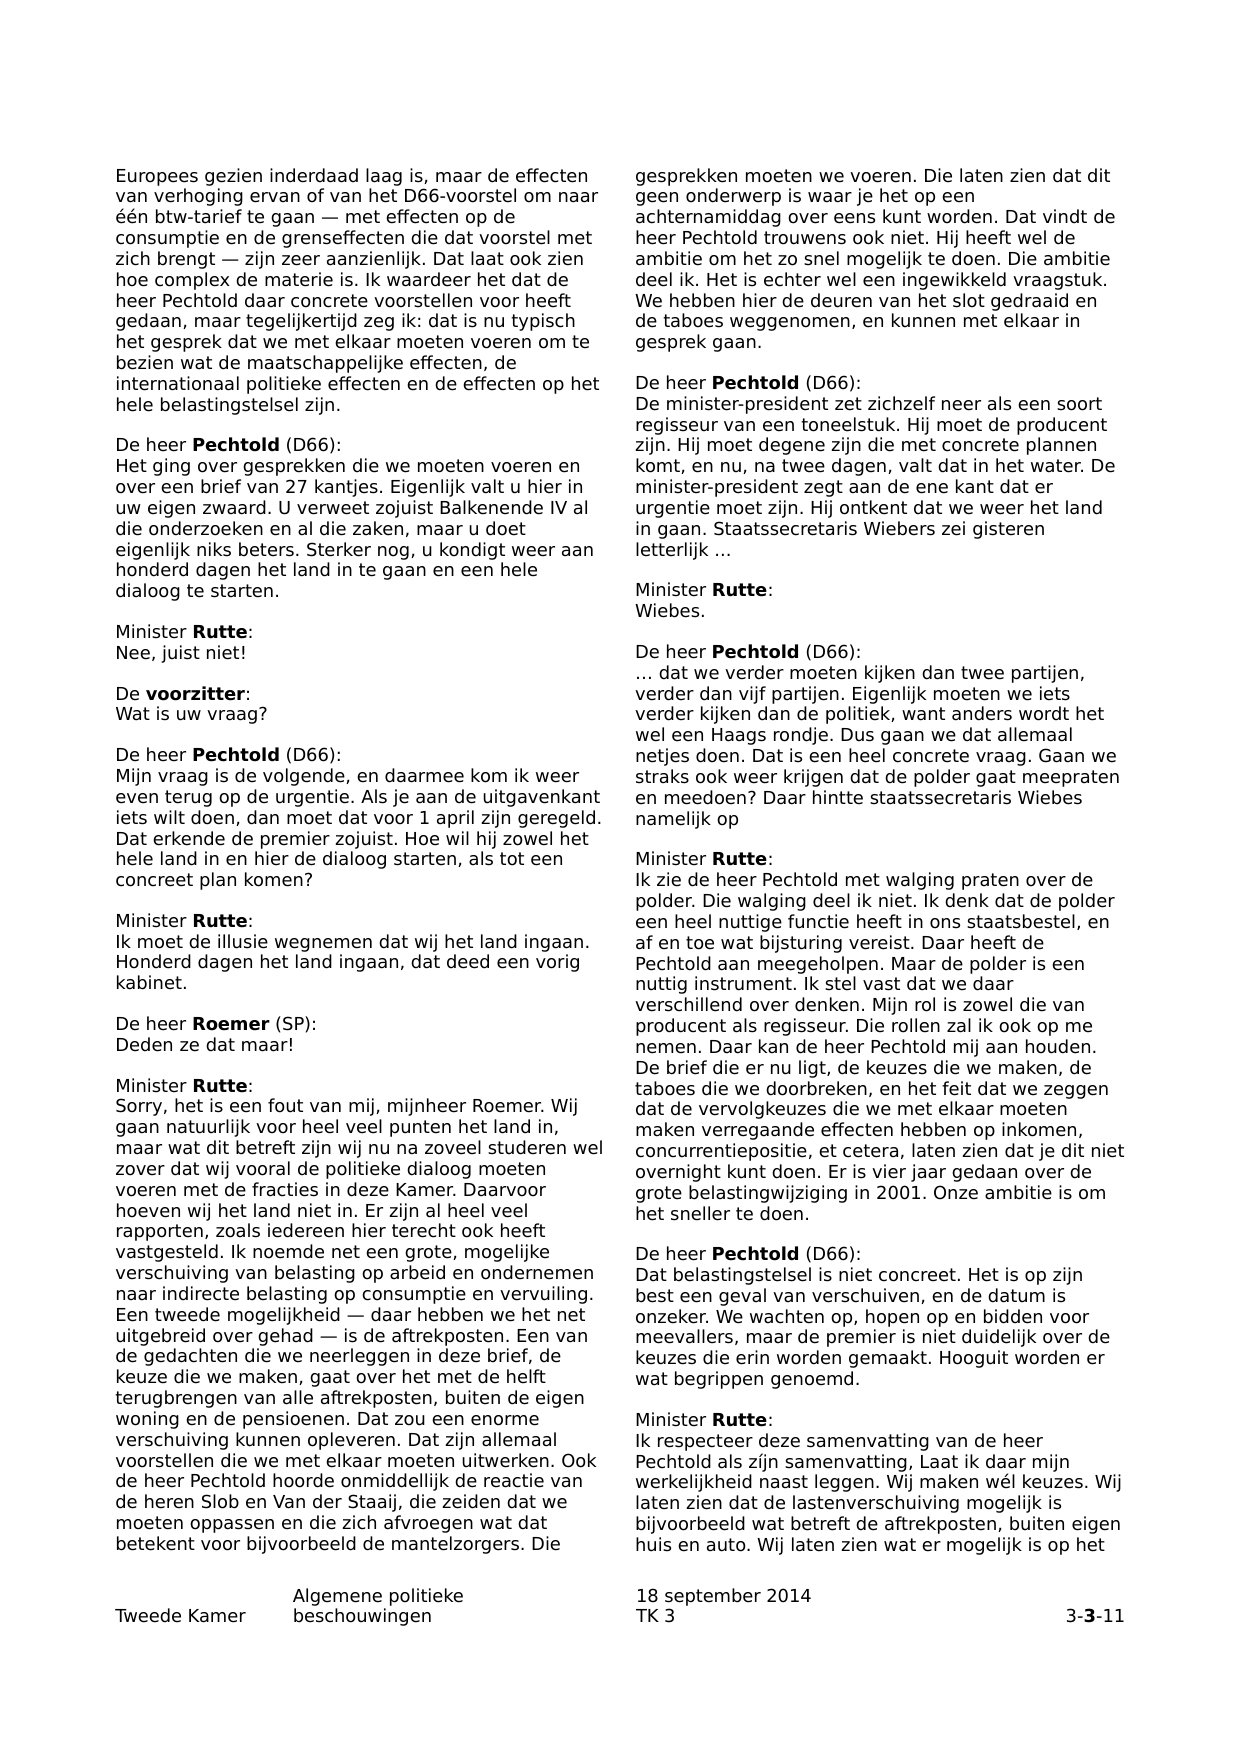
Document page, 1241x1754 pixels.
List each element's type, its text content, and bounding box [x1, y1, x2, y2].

text Mijn vraag is de volgende, en daarmee kom ik weer even terug op de urgentie. Als je aan de uitgavenkant iets wilt doen, dan moet dat voor 1 april zijn geregeld. Dat erkende de premier zojuist. Hoe wil hij zowel het hele land in en hier de dialoog starten, als tot een concreet plan komen? [115, 766, 605, 891]
text De heer Pechtold (D66): [635, 642, 1125, 662]
text Sorry, het is een fout van mij, mijnheer Roemer. Wij gaan natuurlijk voor heel veel punten het land in, maar wat dit betreft zijn wij nu na zoveel studeren wel zover dat wij vooral de politieke dialoog moeten voeren met de fracties in deze Kamer. Daarvoor hoeven wij het land niet in. Er zijn al heel veel rapporten, zoals iedereen hier terecht ook heeft vastgesteld. Ik noemde net een grote, mogelijke verschuiving van belasting op arbeid en ondernemen naar indirecte belasting op consumptie en vervuiling. Een tweede mogelijkheid — daar hebben we het net uitgebreid over gehad — is de aftrekposten. Een van de gedachten die we neerleggen in deze brief, de keuze die we maken, gaat over het met de helft terugbrengen van alle aftrekposten, buiten de eigen woning en de pensioenen. Dat zou een enorme verschuiving kunnen opleveren. Dat zijn allemaal voorstellen die we met elkaar moeten uitwerken. Ook de heer Pechtold hoorde onmiddellijk de reactie van de heren Slob en Van der Staaij, die zeiden dat we moeten oppassen en die zich afvroegen wat dat betekent voor bijvoorbeeld de mantelzorgers. Die [115, 1096, 605, 1554]
text Ik moet de illusie wegnemen dat wij het land ingaan. Honderd dagen het land ingaan, dat deed een vorig kabinet. [115, 931, 605, 994]
text De heer Pechtold (D66): [115, 745, 605, 766]
text Europees gezien inderdaad laag is, maar de effecten van verhoging ervan of van het D66-voorstel om naar één btw-tarief te gaan — met effecten op de consumptie en de grenseffecten die dat voorstel met zich brengt — zijn zeer aanzienlijk. Dat laat ook zien hoe complex de materie is. Ik waardeer het dat de heer Pechtold daar concrete voorstellen voor heeft gedaan, maar tegelijkertijd zeg ik: dat is nu typisch het gesprek dat we met elkaar moeten voeren om te bezien wat de maatschappelijke effecten, de internationaal politieke effecten en de effecten op het hele belastingstelsel zijn. [115, 165, 605, 415]
text Ik respecteer deze samenvatting van de heer Pechtold als zíjn samenvatting, Laat ik daar mijn werkelijkheid naast leggen. Wij maken wél keuzes. Wij laten zien dat de lastenverschuiving mogelijk is bijvoorbeeld wat betreft de aftrekposten, buiten eigen huis en auto. Wij laten zien wat er mogelijk is op het [635, 1431, 1125, 1556]
text Minister Rutte: [115, 1076, 605, 1096]
text Wiebes. [635, 601, 1125, 622]
text Minister Rutte: [115, 911, 605, 931]
text De voorzitter: [115, 683, 605, 704]
text Minister Rutte: [635, 1410, 1125, 1431]
text De heer Pechtold (D66): [635, 1244, 1125, 1265]
text Ik zie de heer Pechtold met walging praten over de polder. Die walging deel ik niet. Ik denk dat de polder een heel nuttige functie heeft in ons staatsbestel, en af en toe wat bijsturing vereist. Daar heeft de Pechtold aan meegeholpen. Maar de polder is een nuttig instrument. Ik stel vast dat we daar verschillend over denken. Mijn rol is zowel die van producent als regisseur. Die rollen zal ik ook op me nemen. Daar kan de heer Pechtold mij aan houden. De brief die er nu ligt, de keuzes die we maken, de taboes die we doorbreken, en het feit dat we zeggen dat de vervolgkeuzes die we met elkaar moeten maken verregaande effecten hebben op inkomen, concurrentiepositie, et cetera, laten zien dat je dit niet overnight kunt doen. Er is vier jaar gedaan over de grote belastingwijziging in 2001. Onze ambitie is om het sneller te doen. [635, 870, 1125, 1224]
text Het ging over gesprekken die we moeten voeren en over een brief van 27 kantjes. Eigenlijk valt u hier in uw eigen zwaard. U verweet zojuist Balkenende IV al die onderzoeken en al die zaken, maar u doet eigenlijk niks beters. Sterker nog, u kondigt weer aan honderd dagen het land in te gaan en een hele dialoog te starten. [115, 456, 605, 602]
text Minister Rutte: [635, 849, 1125, 870]
text Dat belastingstelsel is niet concreet. Het is op zijn best een geval van verschuiven, en de datum is onzeker. We wachten op, hopen op en bidden voor meevallers, maar de premier is niet duidelijk over de keuzes die erin worden gemaakt. Hooguit worden er wat begrippen genoemd. [635, 1265, 1125, 1390]
text Minister Rutte: [115, 622, 605, 643]
text gesprekken moeten we voeren. Die laten zien dat dit geen onderwerp is waar je het op een achternamiddag over eens kunt worden. Dat vindt de heer Pechtold trouwens ook niet. Hij heeft wel de ambitie om het zo snel mogelijk te doen. Die ambitie deel ik. Het is echter wel een ingewikkeld vraagstuk. We hebben hier de deuren van het slot gedraaid en de taboes weggenomen, en kunnen met elkaar in gesprek gaan. [635, 165, 1125, 353]
text De minister-president zet zichzelf neer als een soort regisseur van een toneelstuk. Hij moet de producent zijn. Hij moet degene zijn die met concrete plannen komt, en nu, na twee dagen, valt dat in het water. De minister-president zegt aan de ene kant dat er urgentie moet zijn. Hij ontkent dat we weer het land in gaan. Staatssecretaris Wiebers zei gisteren letterlijk ... [635, 393, 1125, 560]
text Deden ze dat maar! [115, 1035, 605, 1056]
text De heer Pechtold (D66): [115, 435, 605, 456]
text De heer Pechtold (D66): [635, 373, 1125, 393]
text De heer Roemer (SP): [115, 1014, 605, 1035]
text … dat we verder moeten kijken dan twee partijen, verder dan vijf partijen. Eigenlijk moeten we iets verder kijken dan de politiek, want anders wordt het wel een Haags rondje. Dus gaan we dat allemaal netjes doen. Dat is een heel concrete vraag. Gaan we straks ook weer krijgen dat de polder gaat meepraten en meedoen? Daar hintte staatssecretaris Wiebes namelijk op [635, 662, 1125, 829]
text Nee, juist niet! [115, 643, 605, 663]
text Minister Rutte: [635, 580, 1125, 601]
text Wat is uw vraag? [115, 704, 605, 725]
